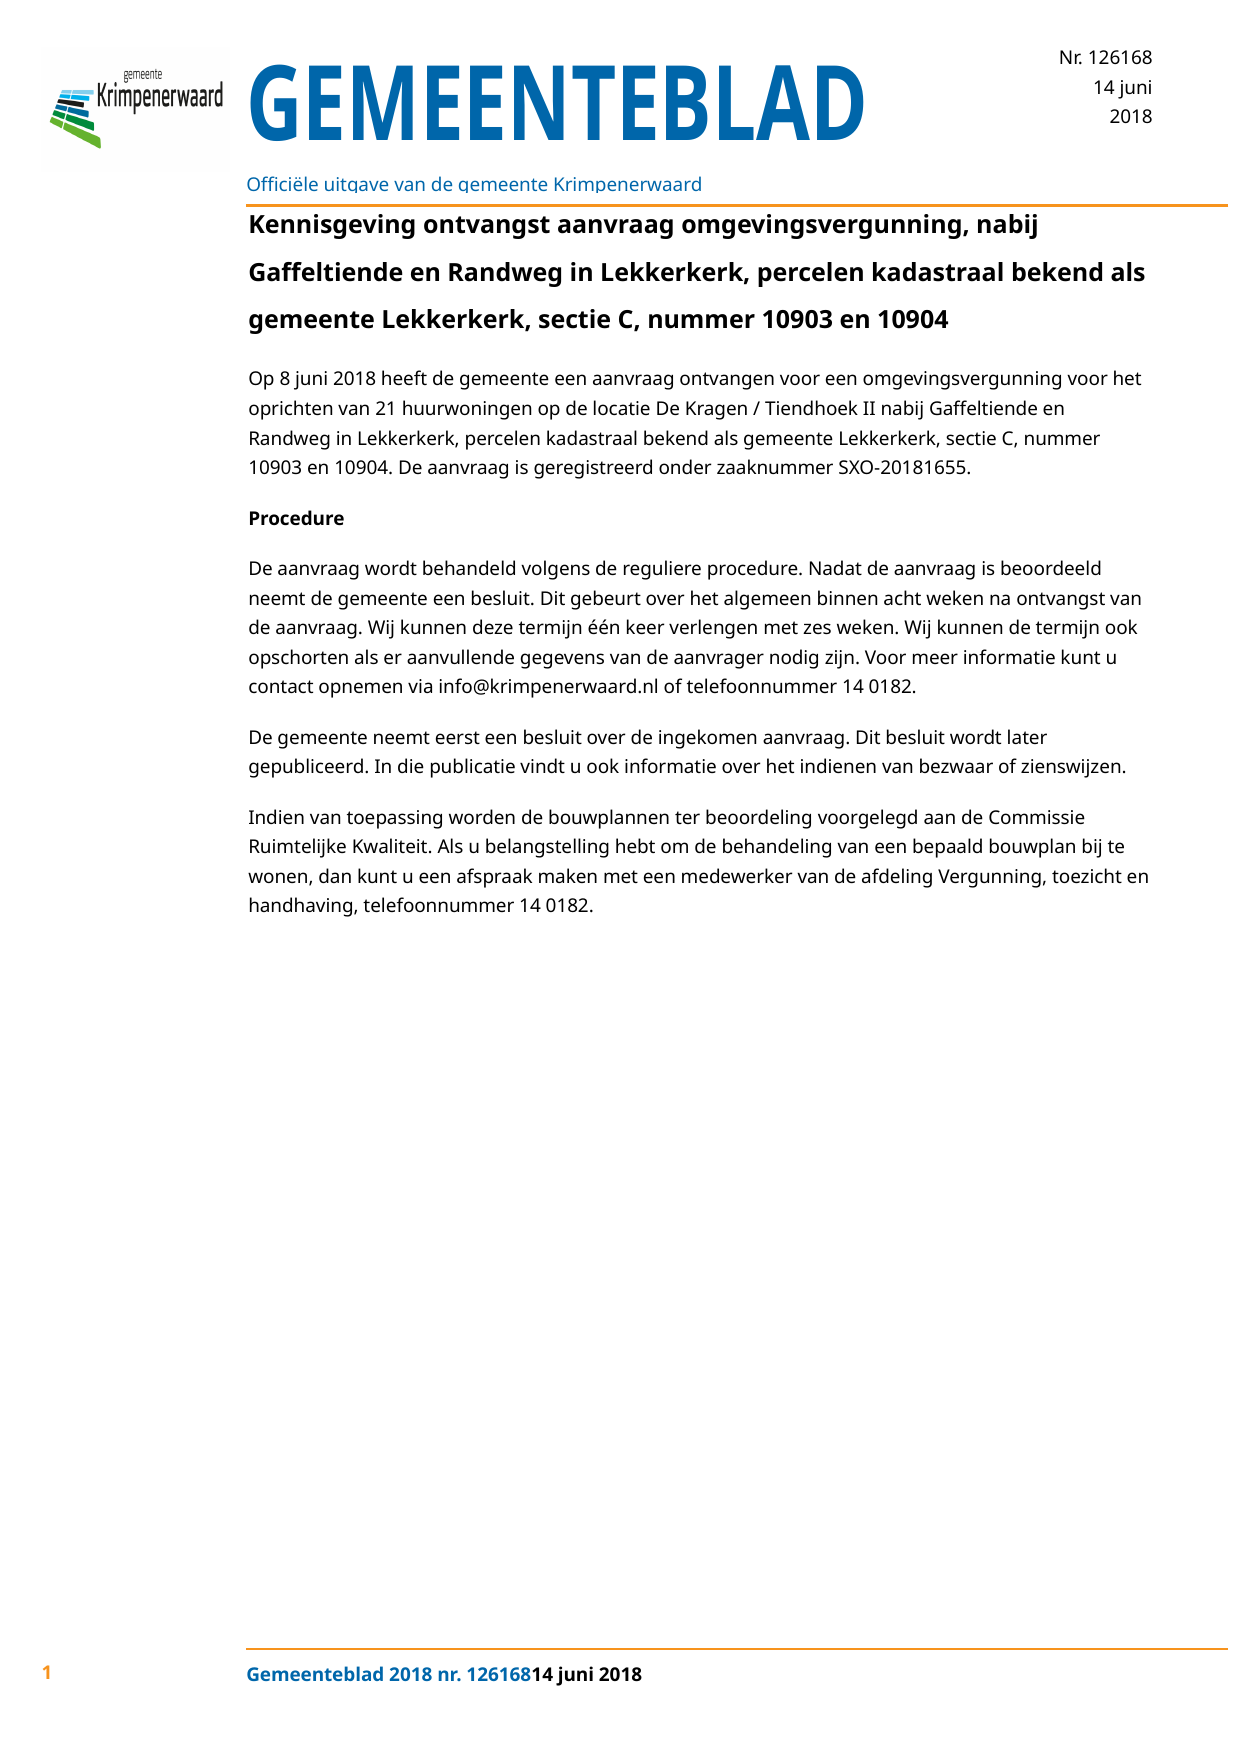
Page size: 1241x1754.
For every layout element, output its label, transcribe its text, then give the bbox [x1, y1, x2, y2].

text De aanvraag wordt behandeld volgens de reguliere procedure. Nadat de aanvraag is beoordeeld neemt de gemeente een besluit. Dit gebeurt over het algemeen binnen acht weken na ontvangst van de aanvraag. Wij kunnen deze termijn één keer verlengen met zes weken. Wij kunnen de termijn ook opschorten als er aanvullende gegevens van de aanvrager nodig zijn. Voor meer informatie kunt u contact opnemen via info@krimpenerwaard.nl of telefoonnummer 14 0182. [248, 555, 1152, 699]
picture [41, 47, 231, 172]
text Procedure [248, 505, 1152, 530]
text Kennisgeving ontvangst aanvraag omgevingsvergunning, nabij Gaffeltiende en Randweg in Lekkerkerk, percelen kadastraal bekend als gemeente Lekkerkerk, sectie C, nummer 10903 en 10904 [248, 207, 1152, 336]
text Op 8 juni 2018 heeft de gemeente een aanvraag ontvangen voor een omgevingsvergunning voor het oprichten van 21 huurwoningen op de locatie De Kragen / Tiendhoek II nabij Gaffeltiende en Randweg in Lekkerkerk, percelen kadastraal bekend als gemeente Lekkerkerk, sectie C, nummer 10903 en 10904. De aanvraag is geregistreerd onder zaaknummer SXO-20181655. [248, 366, 1152, 480]
text De gemeente neemt eerst een besluit over de ingekomen aanvraag. Dit besluit wordt later gepubliceerd. In die publicatie vindt u ook informatie over het indienen van bezwaar of zienswijzen. [248, 724, 1152, 779]
text Indien van toepassing worden de bouwplannen ter beoordeling voorgelegd aan de Commissie Ruimtelijke Kwaliteit. Als u belangstelling hebt om de behandeling van een bepaald bouwplan bij te wonen, dan kunt u een afspraak maken met een medewerker van de afdeling Vergunning, toezicht en handhaving, telefoonnummer 14 0182. [248, 804, 1152, 918]
